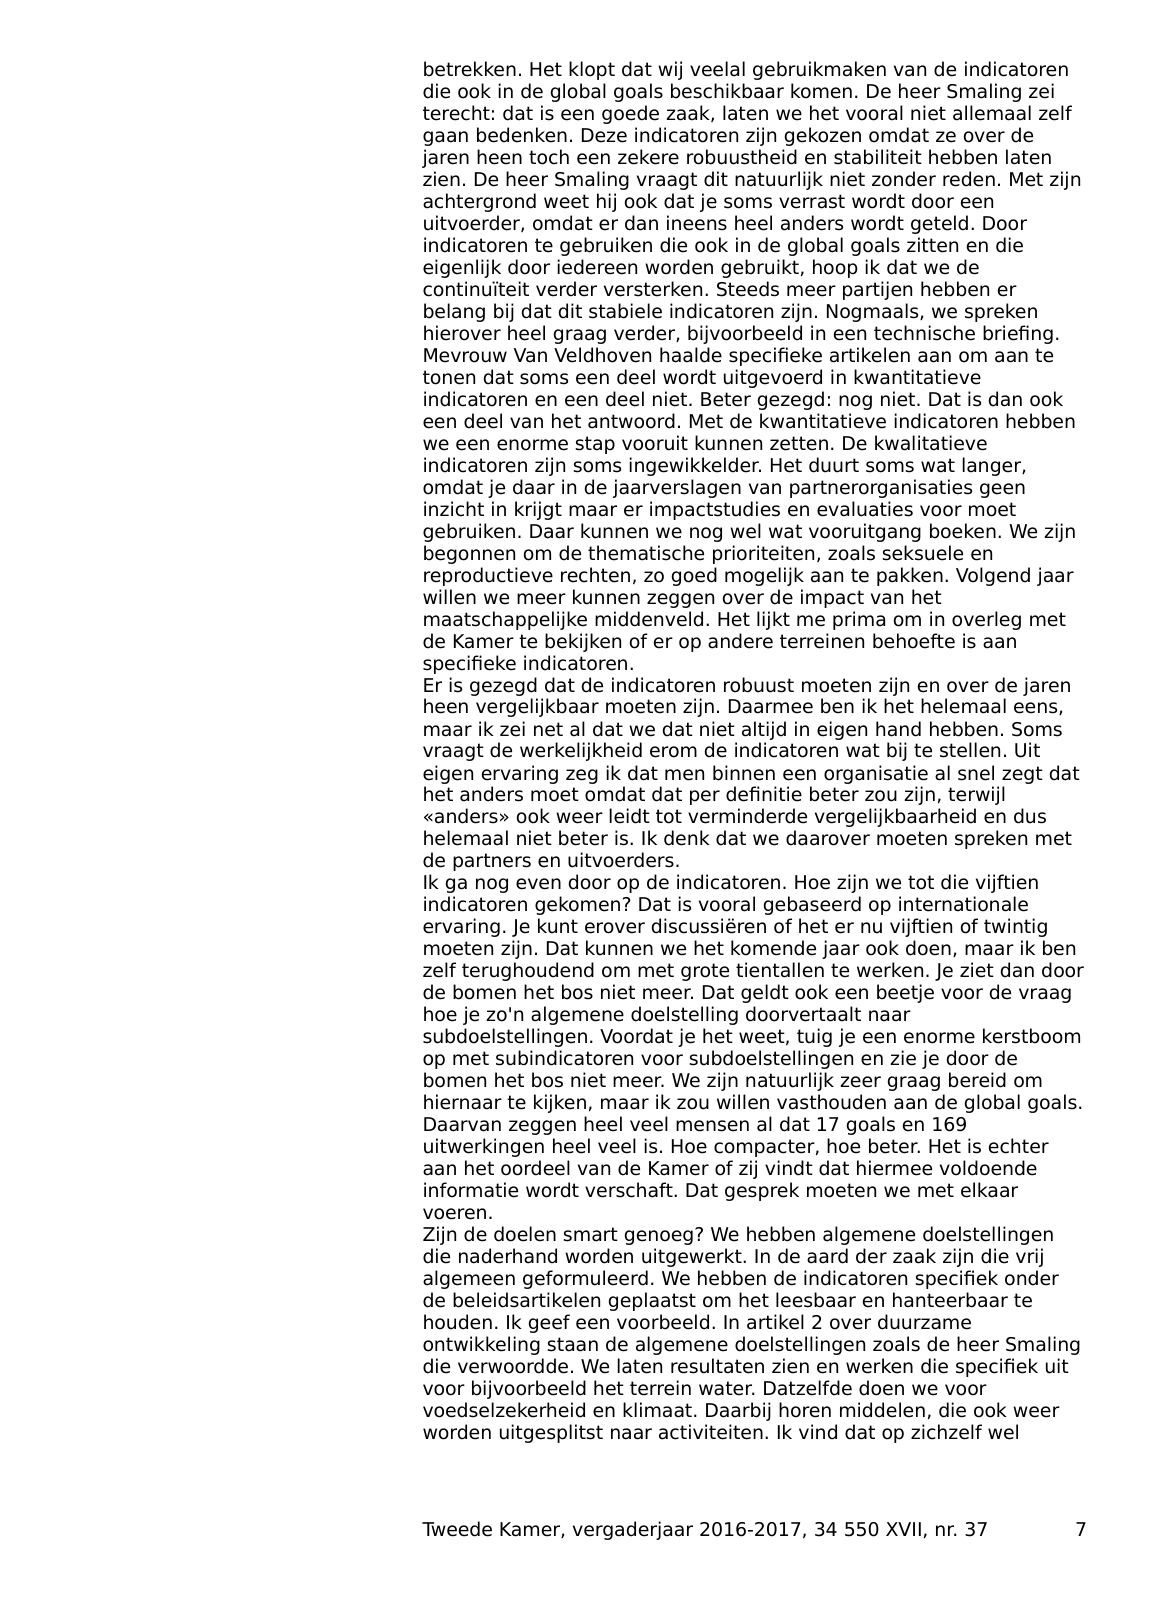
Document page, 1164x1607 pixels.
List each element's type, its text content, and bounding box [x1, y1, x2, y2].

text Er is gezegd dat de indicatoren robuust moeten zijn en over de jaren heen vergelijkbaar moeten zijn. Daarmee ben ik het helemaal eens, maar ik zei net al dat we dat niet altijd in eigen hand hebben. Soms vraagt de werkelijkheid erom de indicatoren wat bij te stellen. Uit eigen ervaring zeg ik dat men binnen een organisatie al snel zegt dat het anders moet omdat dat per definitie beter zou zijn, terwijl «anders» ook weer leidt tot verminderde vergelijkbaarheid en dus helemaal niet beter is. Ik denk dat we daarover moeten spreken met de partners en uitvoerders. [422, 674, 1087, 872]
text Mevrouw Van Veldhoven haalde specifieke artikelen aan om aan te tonen dat soms een deel wordt uitgevoerd in kwantitatieve indicatoren en een deel niet. Beter gezegd: nog niet. Dat is dan ook een deel van het antwoord. Met de kwantitatieve indicatoren hebben we een enorme stap vooruit kunnen zetten. De kwalitatieve indicatoren zijn soms ingewikkelder. Het duurt soms wat langer, omdat je daar in de jaarverslagen van partnerorganisaties geen inzicht in krijgt maar er impactstudies en evaluaties voor moet gebruiken. Daar kunnen we nog wel wat vooruitgang boeken. We zijn begonnen om de thematische prioriteiten, zoals seksuele en reproductieve rechten, zo goed mogelijk aan te pakken. Volgend jaar willen we meer kunnen zeggen over de impact van het maatschappelijke middenveld. Het lijkt me prima om in overleg met de Kamer te bekijken of er op andere terreinen behoefte is aan specifieke indicatoren. [422, 345, 1087, 674]
text Zijn de doelen smart genoeg? We hebben algemene doelstellingen die naderhand worden uitgewerkt. In de aard der zaak zijn die vrij algemeen geformuleerd. We hebben de indicatoren specifiek onder de beleidsartikelen geplaatst om het leesbaar en hanteerbaar te houden. Ik geef een voorbeeld. In artikel 2 over duurzame ontwikkeling staan de algemene doelstellingen zoals de heer Smaling die verwoordde. We laten resultaten zien en werken die specifiek uit voor bijvoorbeeld het terrein water. Datzelfde doen we voor voedselzekerheid en klimaat. Daarbij horen middelen, die ook weer worden uitgesplitst naar activiteiten. Ik vind dat op zichzelf wel [422, 1224, 1087, 1444]
text Ik ga nog even door op de indicatoren. Hoe zijn we tot die vijftien indicatoren gekomen? Dat is vooral gebaseerd op internationale ervaring. Je kunt erover discussiëren of het er nu vijftien of twintig moeten zijn. Dat kunnen we het komende jaar ook doen, maar ik ben zelf terughoudend om met grote tientallen te werken. Je ziet dan door de bomen het bos niet meer. Dat geldt ook een beetje voor de vraag hoe je zo'n algemene doelstelling doorvertaalt naar subdoelstellingen. Voordat je het weet, tuig je een enorme kerstboom op met subindicatoren voor subdoelstellingen en zie je door de bomen het bos niet meer. We zijn natuurlijk zeer graag bereid om hiernaar te kijken, maar ik zou willen vasthouden aan de global goals. Daarvan zeggen heel veel mensen al dat 17 goals en 169 uitwerkingen heel veel is. Hoe compacter, hoe beter. Het is echter aan het oordeel van de Kamer of zij vindt dat hiermee voldoende informatie wordt verschaft. Dat gesprek moeten we met elkaar voeren. [422, 872, 1087, 1224]
text betrekken. Het klopt dat wij veelal gebruikmaken van de indicatoren die ook in de global goals beschikbaar komen. De heer Smaling zei terecht: dat is een goede zaak, laten we het vooral niet allemaal zelf gaan bedenken. Deze indicatoren zijn gekozen omdat ze over de jaren heen toch een zekere robuustheid en stabiliteit hebben laten zien. De heer Smaling vraagt dit natuurlijk niet zonder reden. Met zijn achtergrond weet hij ook dat je soms verrast wordt door een uitvoerder, omdat er dan ineens heel anders wordt geteld. Door indicatoren te gebruiken die ook in de global goals zitten en die eigenlijk door iedereen worden gebruikt, hoop ik dat we de continuïteit verder versterken. Steeds meer partijen hebben er belang bij dat dit stabiele indicatoren zijn. Nogmaals, we spreken hierover heel graag verder, bijvoorbeeld in een technische briefing. [422, 59, 1087, 345]
